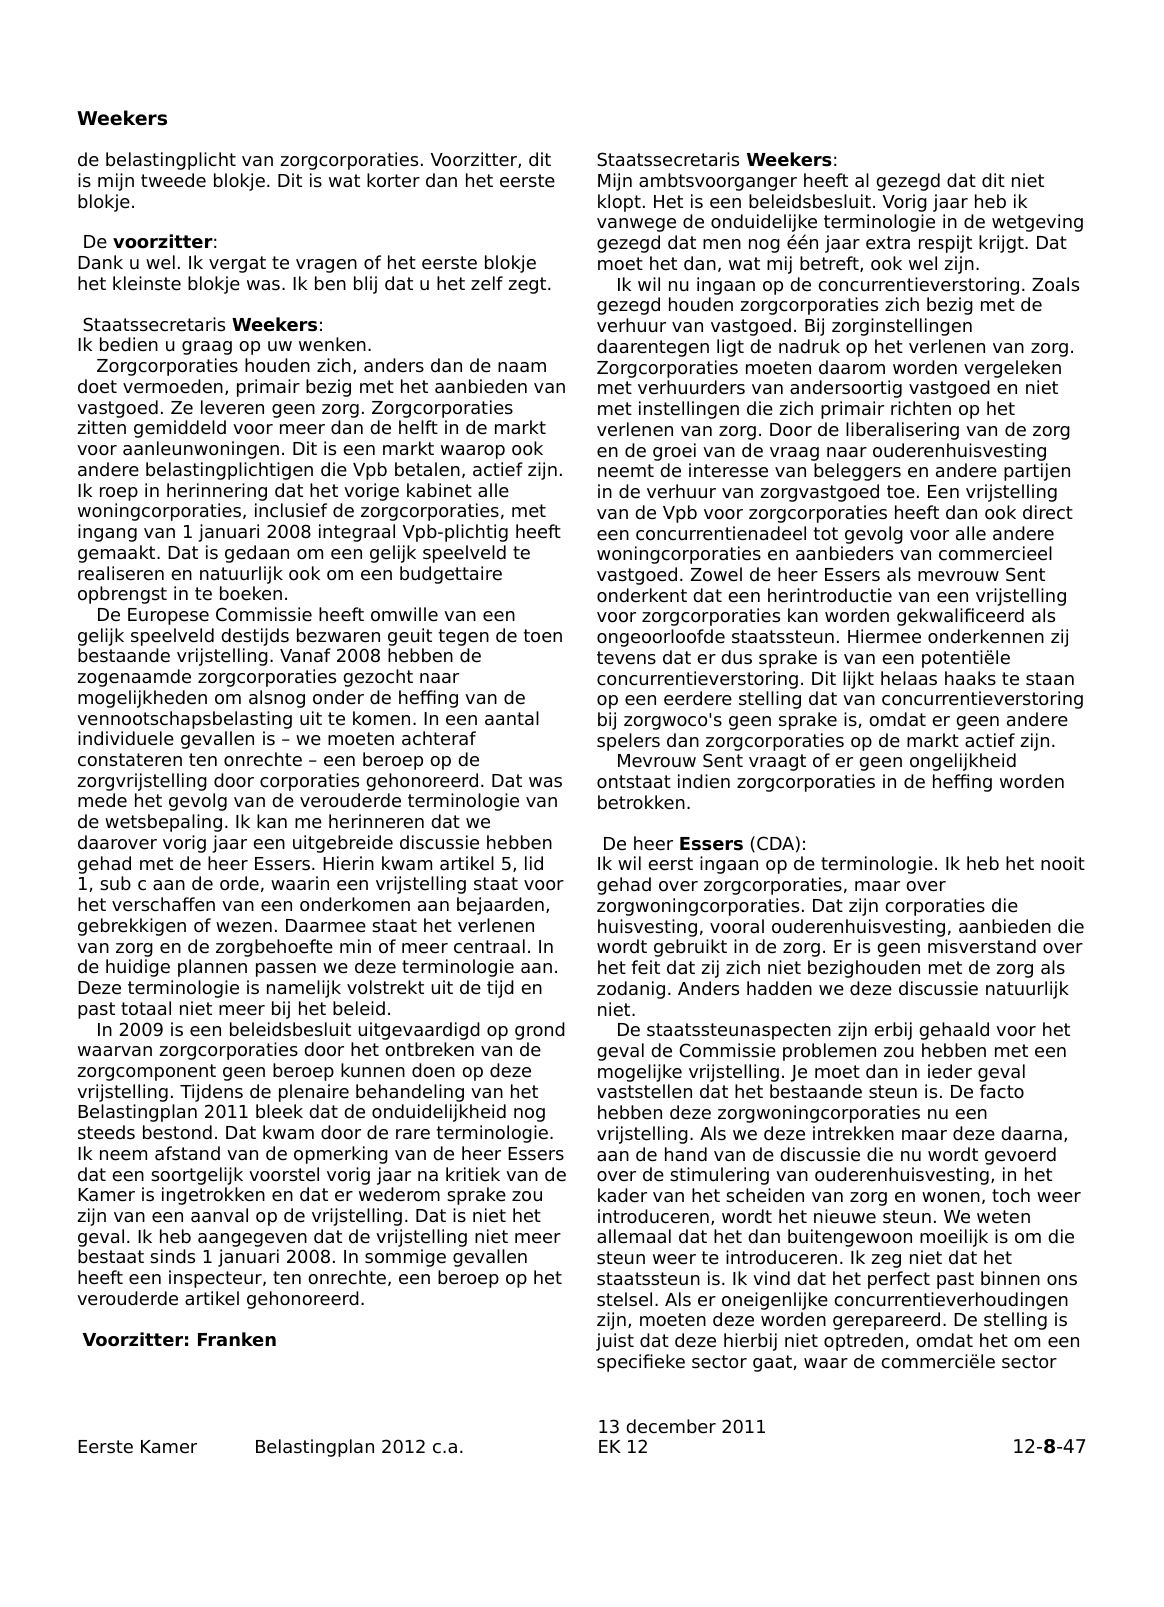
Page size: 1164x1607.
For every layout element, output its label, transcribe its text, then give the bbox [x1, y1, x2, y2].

text Ik wil eerst ingaan op de terminologie. Ik heb het nooit gehad over zorgcorporaties, maar over zorgwoningcorporaties. Dat zijn corporaties die huisvesting, vooral ouderenhuisvesting, aanbieden die wordt gebruikt in de zorg. Er is geen misverstand over het feit dat zij zich niet bezighouden met de zorg als zodanig. Anders hadden we deze discussie natuurlijk niet. [596, 854, 1087, 1020]
text Mevrouw Sent vraagt of er geen ongelijkheid ontstaat indien zorgcorporaties in de heffing worden betrokken. [596, 751, 1087, 813]
text De heer Essers (CDA): [596, 833, 1087, 854]
text Staatssecretaris Weekers: [596, 150, 1087, 171]
text Ik wil nu ingaan op de concurrentieverstoring. Zoals gezegd houden zorgcorporaties zich bezig met de verhuur van vastgoed. Bij zorginstellingen daarentegen ligt de nadruk op het verlenen van zorg. Zorgcorporaties moeten daarom worden vergeleken met verhuurders van andersoortig vastgoed en niet met instellingen die zich primair richten op het verlenen van zorg. Door de liberalisering van de zorg en de groei van de vraag naar ouderenhuisvesting neemt de interesse van beleggers en andere partijen in de verhuur van zorgvastgoed toe. Een vrijstelling van de Vpb voor zorgcorporaties heeft dan ook direct een concurrentienadeel tot gevolg voor alle andere woningcorporaties en aanbieders van commercieel vastgoed. Zowel de heer Essers als mevrouw Sent onderkent dat een herintroductie van een vrijstelling voor zorgcorporaties kan worden gekwalificeerd als ongeoorloofde staatssteun. Hiermee onderkennen zij tevens dat er dus sprake is van een potentiële concurrentieverstoring. Dit lijkt helaas haaks te staan op een eerdere stelling dat van concurrentieverstoring bij zorgwoco's geen sprake is, omdat er geen andere spelers dan zorgcorporaties op de markt actief zijn. [596, 274, 1087, 751]
text De Europese Commissie heeft omwille van een gelijk speelveld destijds bezwaren geuit tegen de toen bestaande vrijstelling. Vanaf 2008 hebben de zogenaamde zorgcorporaties gezocht naar mogelijkheden om alsnog onder de heffing van de vennootschapsbelasting uit te komen. In een aantal individuele gevallen is – we moeten achteraf constateren ten onrechte – een beroep op de zorgvrijstelling door corporaties gehonoreerd. Dat was mede het gevolg van de verouderde terminologie van de wetsbepaling. Ik kan me herinneren dat we daarover vorig jaar een uitgebreide discussie hebben gehad met de heer Essers. Hierin kwam artikel 5, lid 1, sub c aan de orde, waarin een vrijstelling staat voor het verschaffen van een onderkomen aan bejaarden, gebrekkigen of wezen. Daarmee staat het verlenen van zorg en de zorgbehoefte min of meer centraal. In de huidige plannen passen we deze terminologie aan. Deze terminologie is namelijk volstrekt uit de tijd en past totaal niet meer bij het beleid. [77, 605, 567, 1019]
text Dank u wel. Ik vergat te vragen of het eerste blokje het kleinste blokje was. Ik ben blij dat u het zelf zegt. [77, 253, 567, 294]
text In 2009 is een beleidsbesluit uitgevaardigd op grond waarvan zorgcorporaties door het ontbreken van de zorgcomponent geen beroep kunnen doen op deze vrijstelling. Tijdens de plenaire behandeling van het Belastingplan 2011 bleek dat de onduidelijkheid nog steeds bestond. Dat kwam door de rare terminologie. Ik neem afstand van de opmerking van de heer Essers dat een soortgelijk voorstel vorig jaar na kritiek van de Kamer is ingetrokken en dat er wederom sprake zou zijn van een aanval op de vrijstelling. Dat is niet het geval. Ik heb aangegeven dat de vrijstelling niet meer bestaat sinds 1 januari 2008. In sommige gevallen heeft een inspecteur, ten onrechte, een beroep op het verouderde artikel gehonoreerd. [77, 1019, 567, 1309]
text De voorzitter: [77, 232, 567, 253]
text de belastingplicht van zorgcorporaties. Voorzitter, dit is mijn tweede blokje. Dit is wat korter dan het eerste blokje. [77, 150, 567, 212]
text Ik bedien u graag op uw wenken. [77, 335, 567, 356]
text Zorgcorporaties houden zich, anders dan de naam doet vermoeden, primair bezig met het aanbieden van vastgoed. Ze leveren geen zorg. Zorgcorporaties zitten gemiddeld voor meer dan de helft in de markt voor aanleunwoningen. Dit is een markt waarop ook andere belastingplichtigen die Vpb betalen, actief zijn. Ik roep in herinnering dat het vorige kabinet alle woningcorporaties, inclusief de zorgcorporaties, met ingang van 1 januari 2008 integraal Vpb-plichtig heeft gemaakt. Dat is gedaan om een gelijk speelveld te realiseren en natuurlijk ook om een budgettaire opbrengst in te boeken. [77, 356, 567, 605]
text Staatssecretaris Weekers: [77, 314, 567, 335]
text De staatssteunaspecten zijn erbij gehaald voor het geval de Commissie problemen zou hebben met een mogelijke vrijstelling. Je moet dan in ieder geval vaststellen dat het bestaande steun is. De facto hebben deze zorgwoningcorporaties nu een vrijstelling. Als we deze intrekken maar deze daarna, aan de hand van de discussie die nu wordt gevoerd over de stimulering van ouderenhuisvesting, in het kader van het scheiden van zorg en wonen, toch weer introduceren, wordt het nieuwe steun. We weten allemaal dat het dan buitengewoon moeilijk is om die steun weer te introduceren. Ik zeg niet dat het staatssteun is. Ik vind dat het perfect past binnen ons stelsel. Als er oneigenlijke concurrentieverhoudingen zijn, moeten deze worden gerepareerd. De stelling is juist dat deze hierbij niet optreden, omdat het om een specifieke sector gaat, waar de commerciële sector [596, 1020, 1087, 1372]
text Voorzitter: Franken [77, 1329, 567, 1350]
text Mijn ambtsvoorganger heeft al gezegd dat dit niet klopt. Het is een beleidsbesluit. Vorig jaar heb ik vanwege de onduidelijke terminologie in de wetgeving gezegd dat men nog één jaar extra respijt krijgt. Dat moet het dan, wat mij betreft, ook wel zijn. [596, 171, 1087, 274]
